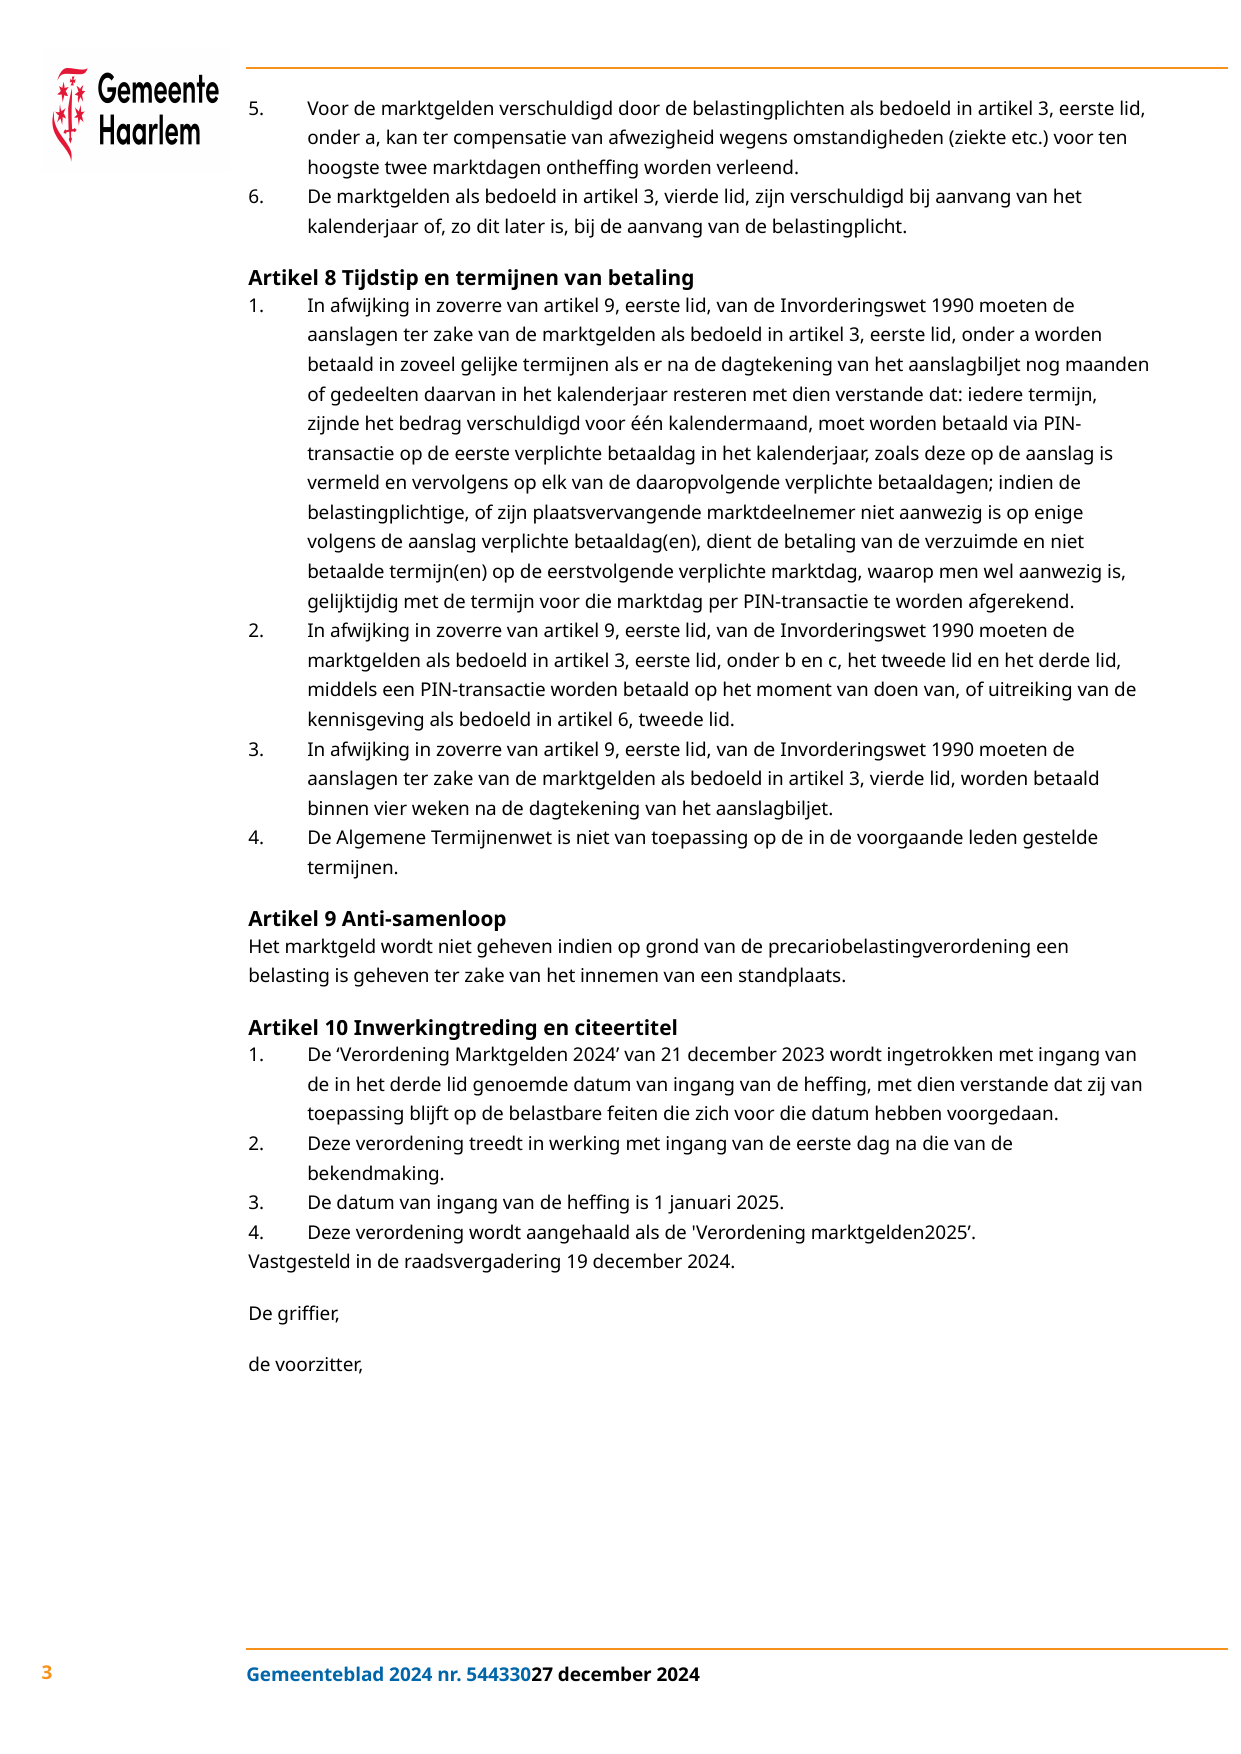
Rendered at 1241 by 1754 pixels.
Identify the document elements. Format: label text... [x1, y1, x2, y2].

text Het marktgeld wordt niet geheven indien op grond van de precariobelastingverordening een belasting is geheven ter zake van het innemen van een standplaats. [248, 933, 1152, 988]
text De griffier, [248, 1300, 1152, 1326]
list Deze verordening treedt in werking met ingang van de eerste dag na die van de bekendmaking. [248, 1130, 1152, 1185]
list In afwijking in zoverre van artikel 9, eerste lid, van de Invorderingswet 1990 moeten de aanslagen ter zake van de marktgelden als bedoeld in artikel 3, eerste lid, onder a worden betaald in zoveel gelijke termijnen als er na de dagtekening van het aanslagbiljet nog maanden of gedeelten daarvan in het kalenderjaar resteren met dien verstande dat: iedere termijn, zijnde het bedrag verschuldigd voor één kalendermaand, moet worden betaald via PIN-transactie op de eerste verplichte betaaldag in het kalenderjaar, zoals deze op de aanslag is vermeld en vervolgens op elk van de daaropvolgende verplichte betaaldagen; indien de belastingplichtige, of zijn plaatsvervangende marktdeelnemer niet aanwezig is op enige volgens de aanslag verplichte betaaldag(en), dient de betaling van de verzuimde en niet betaalde termijn(en) op de eerstvolgende verplichte marktdag, waarop men wel aanwezig is, gelijktijdig met de termijn voor die marktdag per PIN-transactie te worden afgerekend. [248, 292, 1152, 613]
list Deze verordening wordt aangehaald als de 'Verordening marktgelden2025’. [248, 1219, 1152, 1244]
text Artikel 8 Tijdstip en termijnen van betaling [248, 263, 1152, 292]
list De marktgelden als bedoeld in artikel 3, vierde lid, zijn verschuldigd bij aanvang van het kalenderjaar of, zo dit later is, bij de aanvang van de belastingplicht. [248, 183, 1152, 239]
text de voorzitter, [248, 1351, 1152, 1377]
text Artikel 10 Inwerkingtreding en citeertitel [248, 1013, 1152, 1041]
list De datum van ingang van de heffing is 1 januari 2025. [248, 1189, 1152, 1215]
list De ‘Verordening Marktgelden 2024’ van 21 december 2023 wordt ingetrokken met ingang van de in het derde lid genoemde datum van ingang van de heffing, met dien verstande dat zij van toepassing blijft op de belastbare feiten die zich voor die datum hebben voorgedaan. [248, 1041, 1152, 1126]
text Vastgesteld in de raadsvergadering 19 december 2024. [248, 1248, 1152, 1274]
list In afwijking in zoverre van artikel 9, eerste lid, van de Invorderingswet 1990 moeten de marktgelden als bedoeld in artikel 3, eerste lid, onder b en c, het tweede lid en het derde lid, middels een PIN-transactie worden betaald op het moment van doen van, of uitreiking van de kennisgeving als bedoeld in artikel 6, tweede lid. [248, 617, 1152, 732]
picture [41, 47, 231, 172]
list Voor de marktgelden verschuldigd door de belastingplichten als bedoeld in artikel 3, eerste lid, onder a, kan ter compensatie van afwezigheid wegens omstandigheden (ziekte etc.) voor ten hoogste twee marktdagen ontheffing worden verleend. [248, 95, 1152, 180]
text Artikel 9 Anti-samenloop [248, 904, 1152, 933]
list De Algemene Termijnenwet is niet van toepassing op de in de voorgaande leden gestelde termijnen. [248, 824, 1152, 880]
list In afwijking in zoverre van artikel 9, eerste lid, van de Invorderingswet 1990 moeten de aanslagen ter zake van de marktgelden als bedoeld in artikel 3, vierde lid, worden betaald binnen vier weken na de dagtekening van het aanslagbiljet. [248, 736, 1152, 821]
